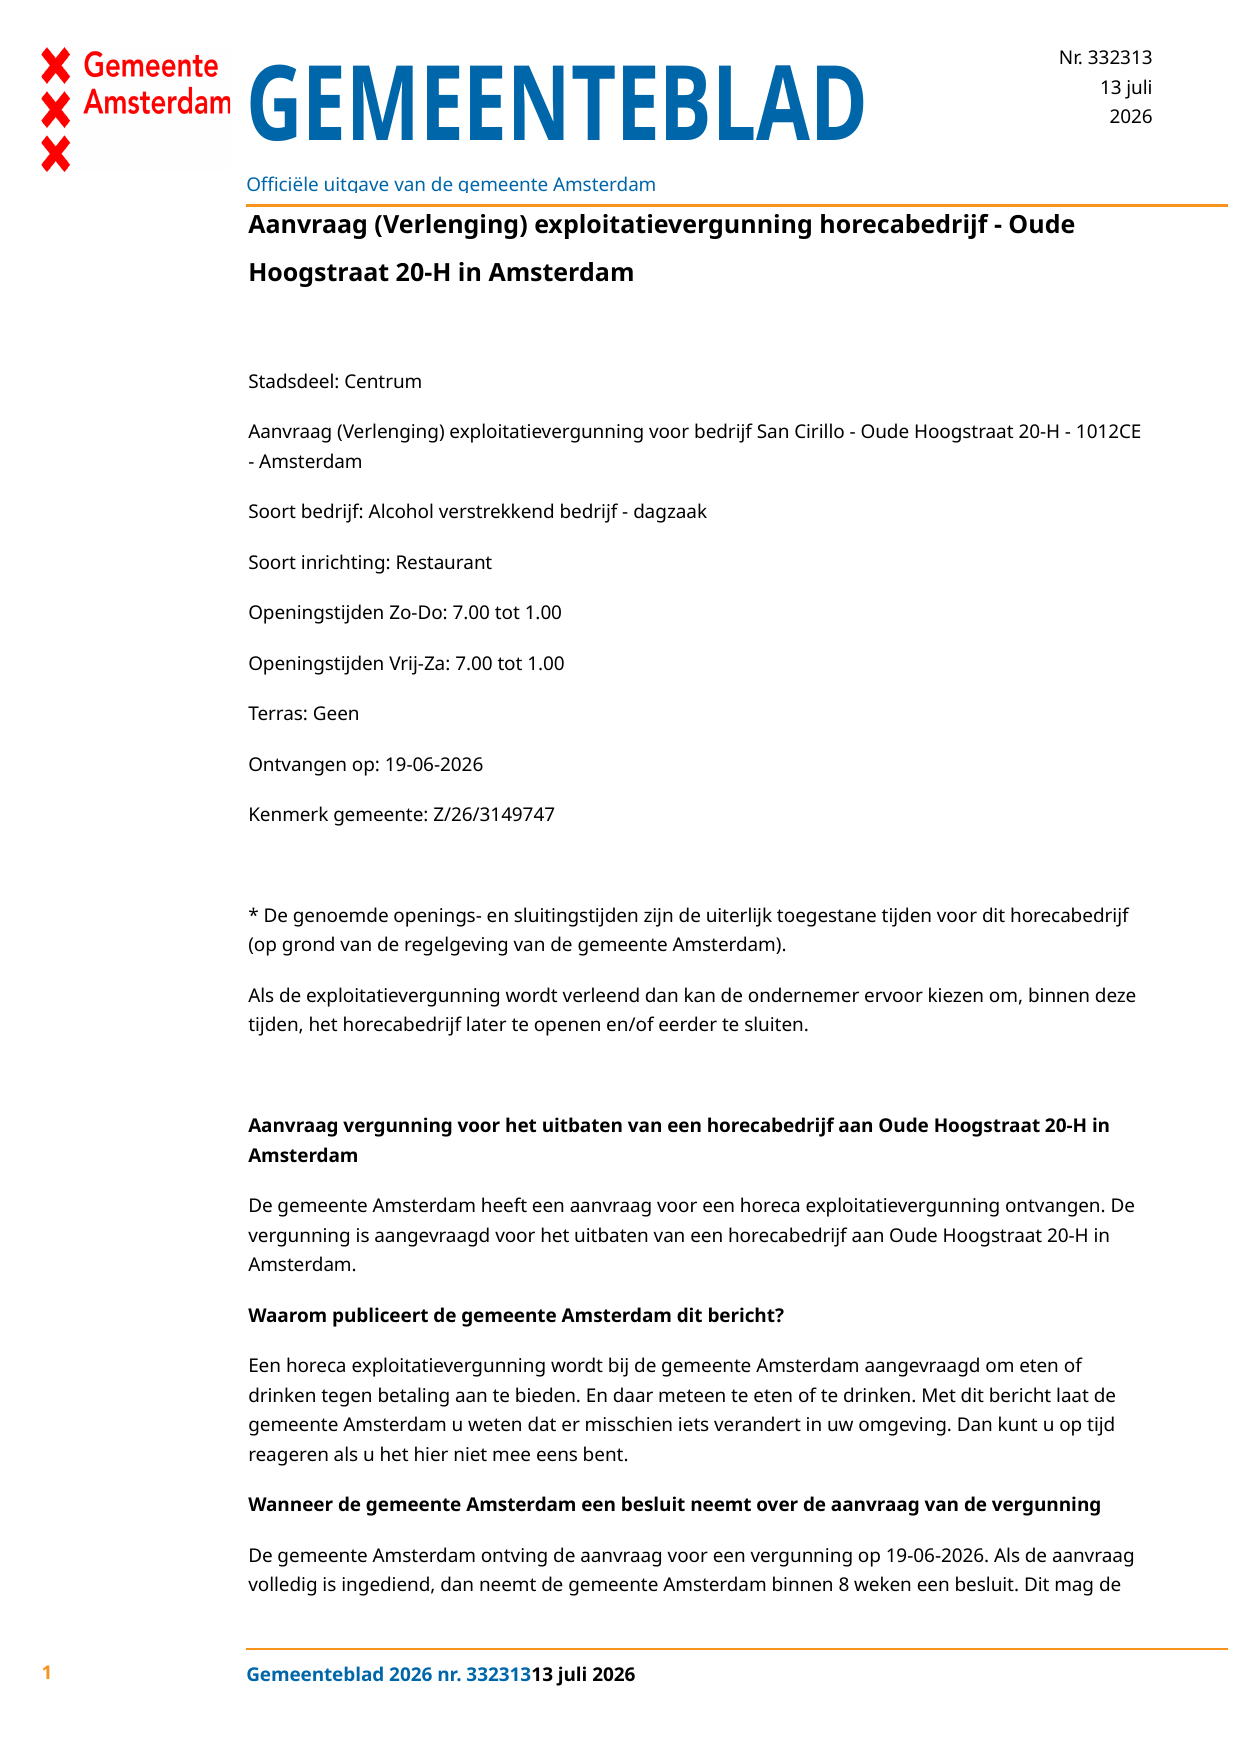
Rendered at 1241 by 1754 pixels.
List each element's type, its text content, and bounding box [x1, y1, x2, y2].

text Wanneer de gemeente Amsterdam een besluit neemt over de aanvraag van de vergunning [248, 1492, 1152, 1517]
text Openingstijden Vrij-Za: 7.00 tot 1.00 [248, 650, 1152, 676]
picture [41, 47, 231, 172]
text De gemeente Amsterdam ontving de aanvraag voor een vergunning op 19-06-2026. Als de aanvraag volledig is ingediend, dan neemt de gemeente Amsterdam binnen 8 weken een besluit. Dit mag de [248, 1542, 1152, 1597]
text De gemeente Amsterdam heeft een aanvraag voor een horeca exploitatievergunning ontvangen. De vergunning is aangevraagd voor het uitbaten van een horecabedrijf aan Oude Hoogstraat 20-H in Amsterdam. [248, 1192, 1152, 1277]
text Ontvangen op: 19-06-2026 [248, 751, 1152, 777]
text Als de exploitatievergunning wordt verleend dan kan de ondernemer ervoor kiezen om, binnen deze tijden, het horecabedrijf later te openen en/of eerder te sluiten. [248, 982, 1152, 1037]
text Een horeca exploitatievergunning wordt bij de gemeente Amsterdam aangevraagd om eten of drinken tegen betaling aan te bieden. En daar meteen te eten of te drinken. Met dit bericht laat de gemeente Amsterdam u weten dat er misschien iets verandert in uw omgeving. Dan kunt u op tijd reageren als u het hier niet mee eens bent. [248, 1352, 1152, 1467]
text Soort bedrijf: Alcohol verstrekkend bedrijf - dagzaak [248, 499, 1152, 524]
text Aanvraag vergunning voor het uitbaten van een horecabedrijf aan Oude Hoogstraat 20-H in Amsterdam [248, 1112, 1152, 1168]
text Kenmerk gemeente: Z/26/3149747 [248, 801, 1152, 827]
text Openingstijden Zo-Do: 7.00 tot 1.00 [248, 599, 1152, 625]
text Soort inrichting: Restaurant [248, 549, 1152, 575]
text Stadsdeel: Centrum [248, 368, 1152, 394]
text Aanvraag (Verlenging) exploitatievergunning voor bedrijf San Cirillo - Oude Hoogstraat 20-H - 1012CE - Amsterdam [248, 419, 1152, 474]
text Terras: Geen [248, 700, 1152, 726]
text Aanvraag (Verlenging) exploitatievergunning horecabedrijf - Oude Hoogstraat 20-H in Amsterdam [248, 207, 1152, 288]
text * De genoemde openings- en sluitingstijden zijn de uiterlijk toegestane tijden voor dit horecabedrijf (op grond van de regelgeving van de gemeente Amsterdam). [248, 902, 1152, 957]
text Waarom publiceert de gemeente Amsterdam dit bericht? [248, 1302, 1152, 1328]
